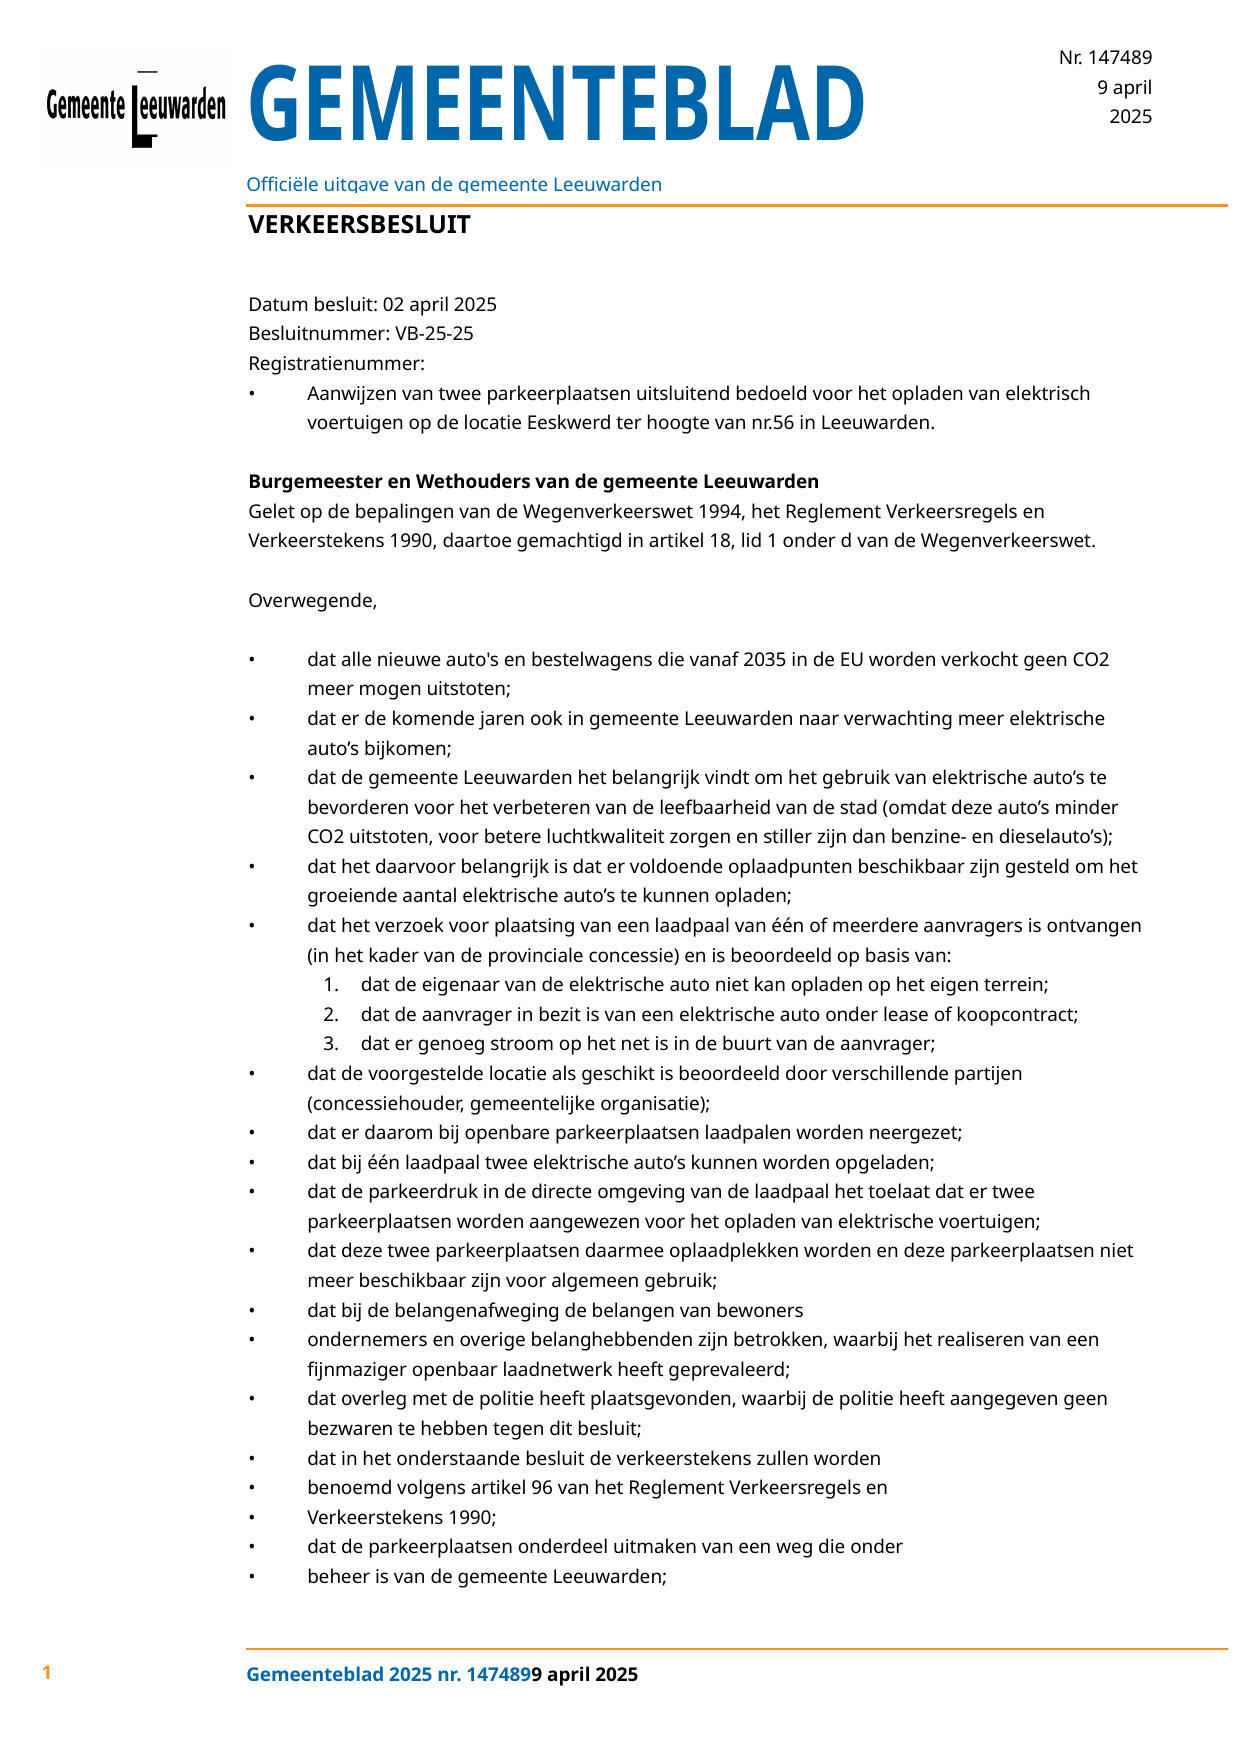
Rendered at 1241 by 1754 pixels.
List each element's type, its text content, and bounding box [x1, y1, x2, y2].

list dat alle nieuwe auto's en bestelwagens die vanaf 2035 in de EU worden verkocht geen CO2 meer mogen uitstoten; [248, 646, 1152, 701]
list dat het verzoek voor plaatsing van een laadpaal van één of meerdere aanvragers is ontvangen (in het kader van de provinciale concessie) en is beoordeeld op basis van: [248, 912, 1152, 968]
list dat bij één laadpaal twee elektrische auto’s kunnen worden opgeladen; [248, 1149, 1152, 1175]
list dat de parkeerplaatsen onderdeel uitmaken van een weg die onder [248, 1533, 1152, 1559]
list dat deze twee parkeerplaatsen daarmee oplaadplekken worden en deze parkeerplaatsen niet meer beschikbaar zijn voor algemeen gebruik; [248, 1238, 1152, 1293]
list benoemd volgens artikel 96 van het Reglement Verkeersregels en [248, 1474, 1152, 1500]
list dat de gemeente Leeuwarden het belangrijk vindt om het gebruik van elektrische auto’s te bevorderen voor het verbeteren van de leefbaarheid van de stad (omdat deze auto’s minder CO2 uitstoten, voor betere luchtkwaliteit zorgen en stiller zijn dan benzine- en dieselauto’s); [248, 764, 1152, 849]
list ondernemers en overige belanghebbenden zijn betrokken, waarbij het realiseren van een fijnmaziger openbaar laadnetwerk heeft geprevaleerd; [248, 1326, 1152, 1382]
list dat de voorgestelde locatie als geschikt is beoordeeld door verschillende partijen (concessiehouder, gemeentelijke organisatie); [248, 1060, 1152, 1116]
list dat de eigenaar van de elektrische auto niet kan opladen op het eigen terrein; [323, 971, 1152, 997]
list dat bij de belangenafweging de belangen van bewoners [248, 1297, 1152, 1323]
text Overwegende, [248, 587, 1152, 613]
list dat in het onderstaande besluit de verkeerstekens zullen worden [248, 1445, 1152, 1471]
picture [41, 47, 231, 172]
list dat er genoeg stroom op het net is in de buurt van de aanvrager; [323, 1031, 1152, 1056]
text Burgemeester en Wethouders van de gemeente Leeuwarden [248, 468, 1152, 494]
list beheer is van de gemeente Leeuwarden; [248, 1563, 1152, 1589]
list dat het daarvoor belangrijk is dat er voldoende oplaadpunten beschikbaar zijn gesteld om het groeiende aantal elektrische auto’s te kunnen opladen; [248, 853, 1152, 908]
text Datum besluit: 02 april 2025 [248, 291, 1152, 317]
list dat er de komende jaren ook in gemeente Leeuwarden naar verwachting meer elektrische auto’s bijkomen; [248, 705, 1152, 761]
list dat er daarom bij openbare parkeerplaatsen laadpalen worden neergezet; [248, 1119, 1152, 1145]
list dat de aanvrager in bezit is van een elektrische auto onder lease of koopcontract; [323, 1001, 1152, 1027]
text Besluitnummer: VB-25-25 [248, 321, 1152, 346]
list dat overleg met de politie heeft plaatsgevonden, waarbij de politie heeft aangegeven geen bezwaren te hebben tegen dit besluit; [248, 1386, 1152, 1441]
text VERKEERSBESLUIT [248, 207, 1152, 241]
list Aanwijzen van twee parkeerplaatsen uitsluitend bedoeld voor het opladen van elektrisch voertuigen op de locatie Eeskwerd ter hoogte van nr.56 in Leeuwarden. [248, 380, 1152, 435]
list dat de parkeerdruk in de directe omgeving van de laadpaal het toelaat dat er twee parkeerplaatsen worden aangewezen voor het opladen van elektrische voertuigen; [248, 1178, 1152, 1234]
text Gelet op de bepalingen van de Wegenverkeerswet 1994, het Reglement Verkeersregels en Verkeerstekens 1990, daartoe gemachtigd in artikel 18, lid 1 onder d van de Wegenverkeerswet. [248, 498, 1152, 553]
list Verkeerstekens 1990; [248, 1504, 1152, 1530]
text Registratienummer: [248, 350, 1152, 376]
